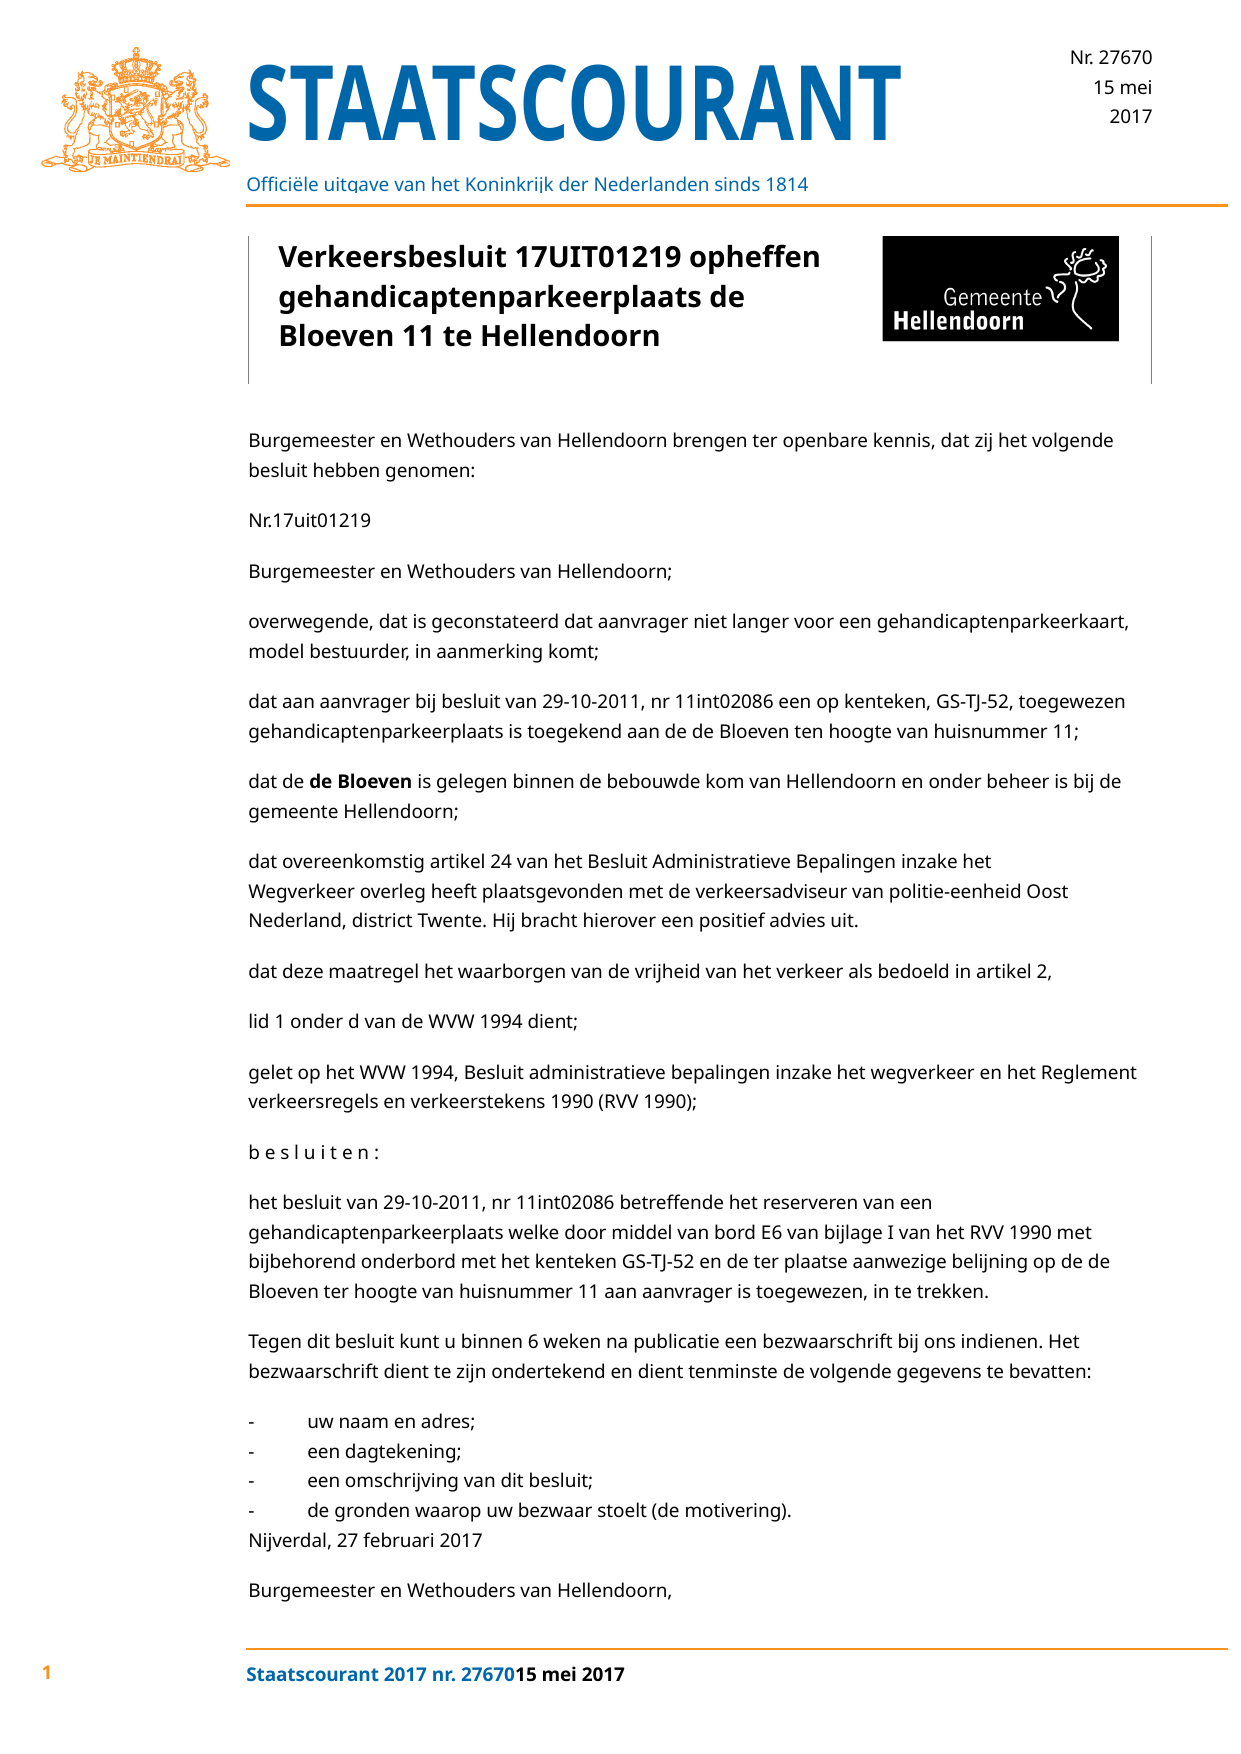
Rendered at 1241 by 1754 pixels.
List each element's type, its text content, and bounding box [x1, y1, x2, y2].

text Nijverdal, 27 februari 2017 [248, 1527, 1152, 1552]
text Tegen dit besluit kunt u binnen 6 weken na publicatie een bezwaarschrift bij ons indienen. Het bezwaarschrift dient te zijn ondertekend en dient tenminste de volgende gegevens te bevatten: [248, 1328, 1152, 1384]
text dat aan aanvrager bij besluit van 29-10-2011, nr 11int02086 een op kenteken, GS-TJ-52, toegewezen gehandicaptenparkeerplaats is toegekend aan de de Bloeven ten hoogte van huisnummer 11; [248, 688, 1152, 744]
table_header Verkeersbesluit 17UIT01219 opheffen gehandicaptenparkeerplaats de Bloeven 11 te Hellendoorn [249, 236, 850, 384]
picture [882, 236, 1119, 342]
text lid 1 onder d van de WVW 1994 dient; [248, 1008, 1152, 1034]
list een omschrijving van dit besluit; [248, 1468, 1152, 1493]
text Burgemeester en Wethouders van Hellendoorn; [248, 558, 1152, 584]
text Burgemeester en Wethouders van Hellendoorn, [248, 1577, 1152, 1603]
text gelet op het WVW 1994, Besluit administratieve bepalingen inzake het wegverkeer en het Reglement verkeersregels en verkeerstekens 1990 (RVV 1990); [248, 1059, 1152, 1114]
text overwegende, dat is geconstateerd dat aanvrager niet langer voor een gehandicaptenparkeerkaart, model bestuurder, in aanmerking komt; [248, 608, 1152, 664]
text Nr.17uit01219 [248, 508, 1152, 533]
list uw naam en adres; [248, 1408, 1152, 1434]
list de gronden waarop uw bezwaar stoelt (de motivering). [248, 1497, 1152, 1523]
list een dagtekening; [248, 1438, 1152, 1464]
text dat deze maatregel het waarborgen van de vrijheid van het verkeer als bedoeld in artikel 2, [248, 958, 1152, 984]
text dat de de Bloeven is gelegen binnen de bebouwde kom van Hellendoorn en onder beheer is bij de gemeente Hellendoorn; [248, 768, 1152, 824]
text dat overeenkomstig artikel 24 van het Besluit Administratieve Bepalingen inzake het Wegverkeer overleg heeft plaatsgevonden met de verkeersadviseur van politie-eenheid Oost Nederland, district Twente. Hij bracht hierover een positief advies uit. [248, 848, 1152, 933]
table_header [850, 236, 1151, 384]
text het besluit van 29-10-2011, nr 11int02086 betreffende het reserveren van een gehandicaptenparkeerplaats welke door middel van bord E6 van bijlage I van het RVV 1990 met bijbehorend onderbord met het kenteken GS-TJ-52 en de ter plaatse aanwezige belijning op de de Bloeven ter hoogte van huisnummer 11 aan aanvrager is toegewezen, in te trekken. [248, 1189, 1152, 1304]
picture [41, 47, 231, 172]
text Burgemeester en Wethouders van Hellendoorn brengen ter openbare kennis, dat zij het volgende besluit hebben genomen: [248, 428, 1152, 483]
text b e s l u i t e n : [248, 1139, 1152, 1164]
